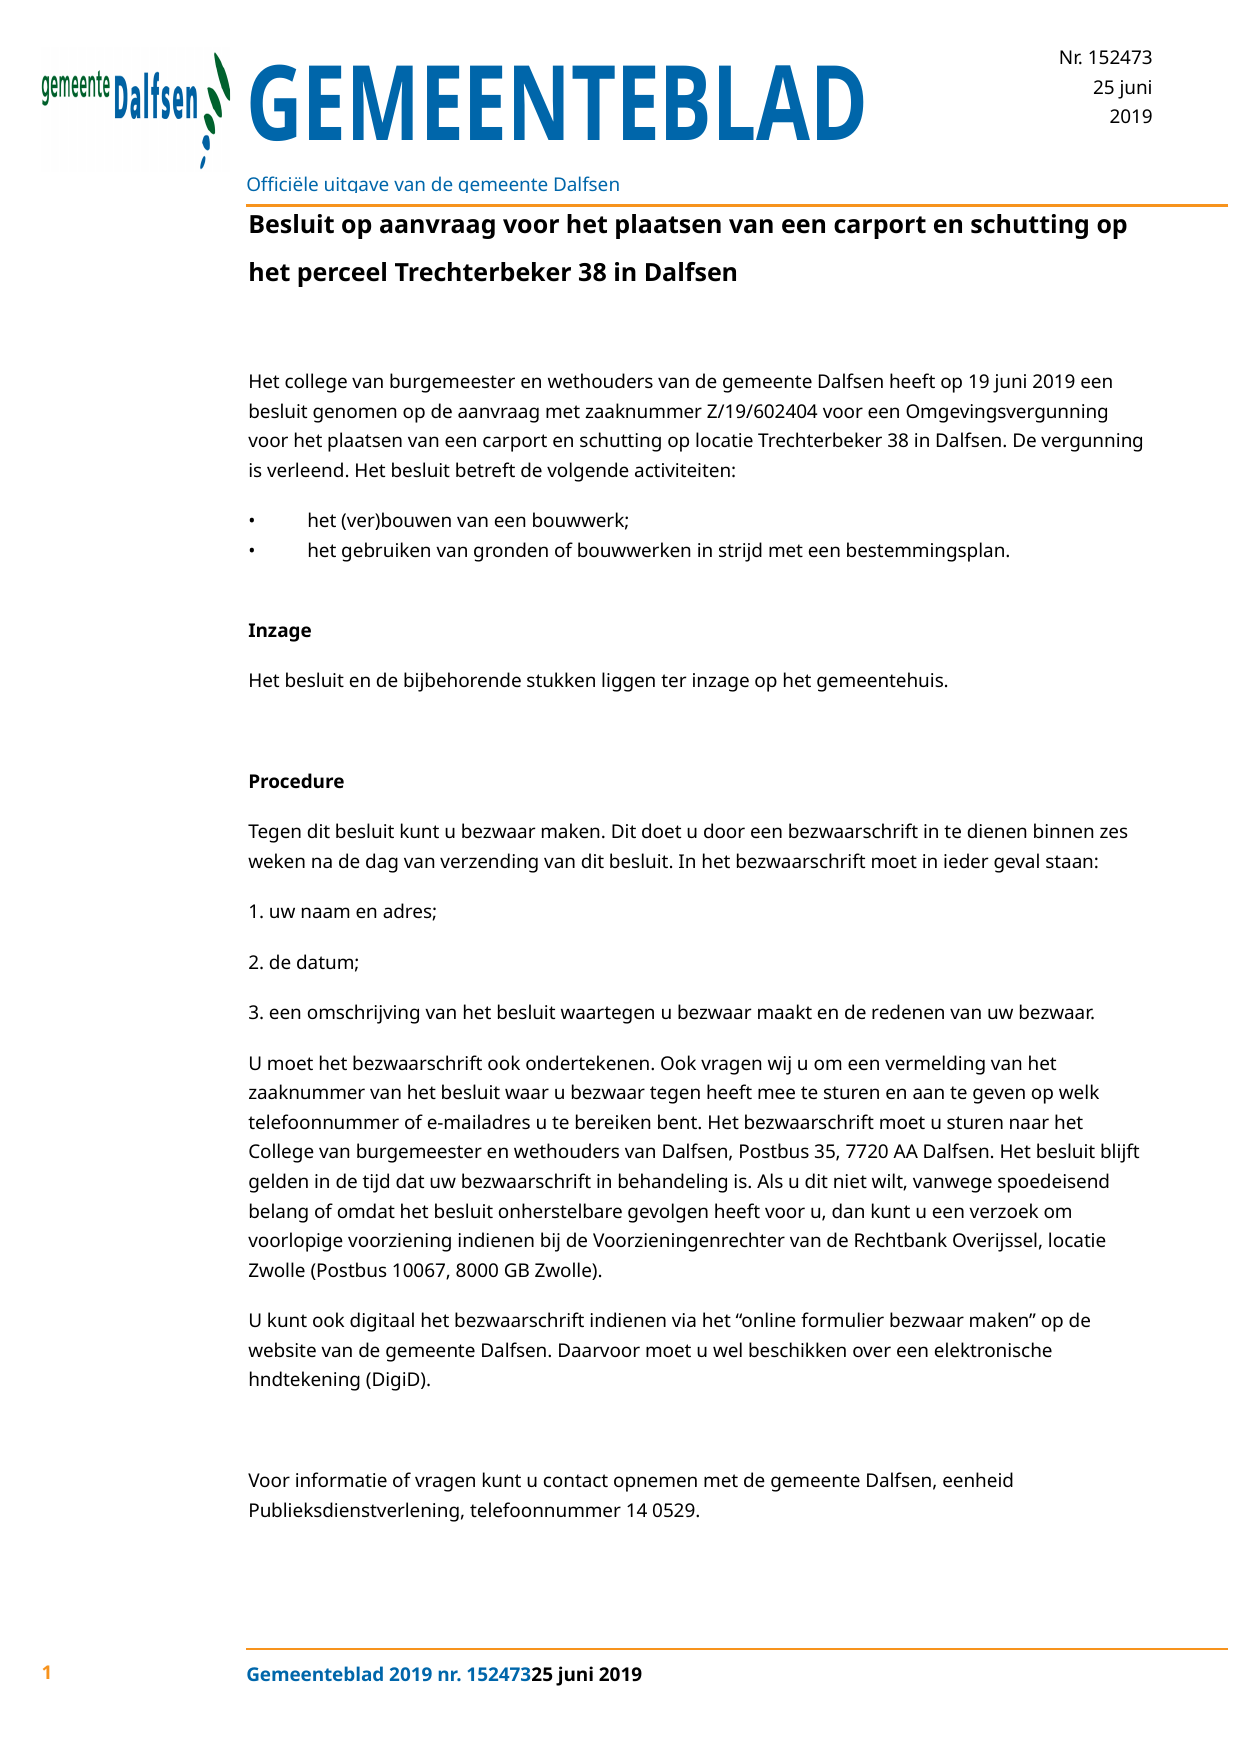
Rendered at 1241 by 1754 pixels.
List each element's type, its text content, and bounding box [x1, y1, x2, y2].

text Procedure [248, 768, 1152, 794]
text 3. een omschrijving van het besluit waartegen u bezwaar maakt en de redenen van uw bezwaar. [248, 999, 1152, 1025]
text Inzage [248, 617, 1152, 643]
text Het besluit en de bijbehorende stukken liggen ter inzage op het gemeentehuis. [248, 667, 1152, 693]
text Besluit op aanvraag voor het plaatsen van een carport en schutting op het perceel Trechterbeker 38 in Dalfsen [248, 207, 1152, 288]
text Tegen dit besluit kunt u bezwaar maken. Dit doet u door een bezwaarschrift in te dienen binnen zes weken na de dag van verzending van dit besluit. In het bezwaarschrift moet in ieder geval staan: [248, 819, 1152, 874]
text 1. uw naam en adres; [248, 899, 1152, 924]
text U kunt ook digitaal het bezwaarschrift indienen via het “online formulier bezwaar maken” op de website van de gemeente Dalfsen. Daarvoor moet u wel beschikken over een elektronische hndtekening (DigiD). [248, 1307, 1152, 1392]
list het gebruiken van gronden of bouwwerken in strijd met een bestemmingsplan. [248, 537, 1152, 563]
text U moet het bezwaarschrift ook ondertekenen. Ook vragen wij u om een vermelding van het zaaknummer van het besluit waar u bezwaar tegen heeft mee te sturen en aan te geven op welk telefoonnummer of e-mailadres u te bereiken bent. Het bezwaarschrift moet u sturen naar het College van burgemeester en wethouders van Dalfsen, Postbus 35, 7720 AA Dalfsen. Het besluit blijft gelden in de tijd dat uw bezwaarschrift in behandeling is. Als u dit niet wilt, vanwege spoedeisend belang of omdat het besluit onherstelbare gevolgen heeft voor u, dan kunt u een verzoek om voorlopige voorziening indienen bij de Voorzieningenrechter van de Rechtbank Overijssel, locatie Zwolle (Postbus 10067, 8000 GB Zwolle). [248, 1050, 1152, 1283]
text Voor informatie of vragen kunt u contact opnemen met de gemeente Dalfsen, eenheid Publieksdienstverlening, telefoonnummer 14 0529. [248, 1467, 1152, 1523]
text Het college van burgemeester en wethouders van de gemeente Dalfsen heeft op 19 juni 2019 een besluit genomen op de aanvraag met zaaknummer Z/19/602404 voor een Omgevingsvergunning voor het plaatsen van een carport en schutting op locatie Trechterbeker 38 in Dalfsen. De vergunning is verleend. Het besluit betreft de volgende activiteiten: [248, 368, 1152, 483]
list het (ver)bouwen van een bouwwerk; [248, 507, 1152, 533]
picture [41, 47, 231, 172]
text 2. de datum; [248, 949, 1152, 975]
